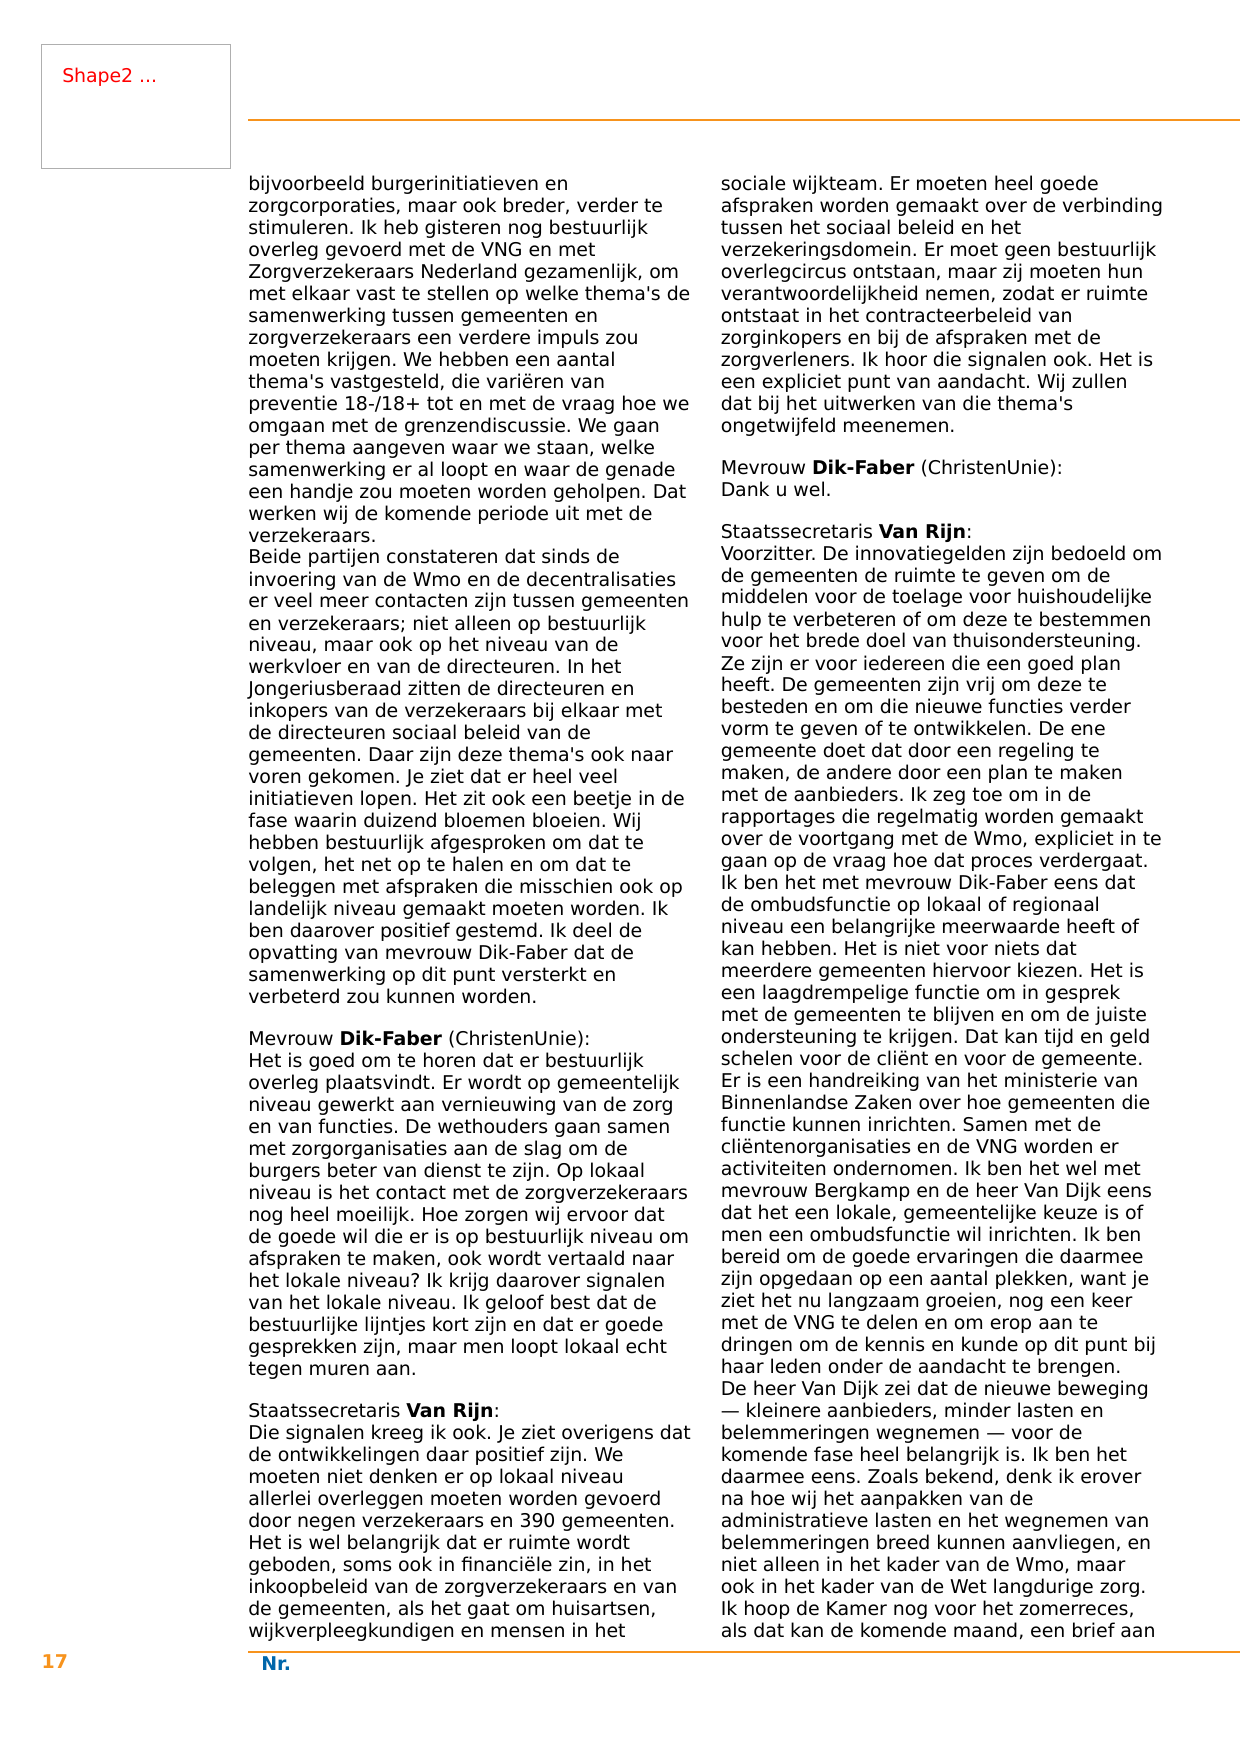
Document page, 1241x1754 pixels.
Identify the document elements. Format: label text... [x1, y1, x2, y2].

text Mevrouw Dik-Faber (ChristenUnie): [248, 1028, 691, 1050]
text Mevrouw Dik-Faber (ChristenUnie): [721, 457, 1163, 478]
text sociale wijkteam. Er moeten heel goede afspraken worden gemaakt over de verbinding tussen het sociaal beleid en het verzekeringsdomein. Er moet geen bestuurlijk overlegcircus ontstaan, maar zij moeten hun verantwoordelijkheid nemen, zodat er ruimte ontstaat in het contracteerbeleid van zorginkopers en bij de afspraken met de zorgverleners. Ik hoor die signalen ook. Het is een expliciet punt van aandacht. Wij zullen dat bij het uitwerken van die thema's ongetwijfeld meenemen. [721, 173, 1163, 437]
text Die signalen kreeg ik ook. Je ziet overigens dat de ontwikkelingen daar positief zijn. We moeten niet denken er op lokaal niveau allerlei overleggen moeten worden gevoerd door negen verzekeraars en 390 gemeenten. Het is wel belangrijk dat er ruimte wordt geboden, soms ook in financiële zin, in het inkoopbeleid van de zorgverzekeraars en van de gemeenten, als het gaat om huisartsen, wijkverpleegkundigen en mensen in het [248, 1422, 691, 1641]
text Beide partijen constateren dat sinds de invoering van de Wmo en de decentralisaties er veel meer contacten zijn tussen gemeenten en verzekeraars; niet alleen op bestuurlijk niveau, maar ook op het niveau van de werkvloer en van de directeuren. In het Jongeriusberaad zitten de directeuren en inkopers van de verzekeraars bij elkaar met de directeuren sociaal beleid van de gemeenten. Daar zijn deze thema's ook naar voren gekomen. Je ziet dat er heel veel initiatieven lopen. Het zit ook een beetje in de fase waarin duizend bloemen bloeien. Wij hebben bestuurlijk afgesproken om dat te volgen, het net op te halen en om dat te beleggen met afspraken die misschien ook op landelijk niveau gemaakt moeten worden. Ik ben daarover positief gestemd. Ik deel de opvatting van mevrouw Dik-Faber dat de samenwerking op dit punt versterkt en verbeterd zou kunnen worden. [248, 546, 691, 1008]
text Ik ben het met mevrouw Dik-Faber eens dat de ombudsfunctie op lokaal of regionaal niveau een belangrijke meerwaarde heeft of kan hebben. Het is niet voor niets dat meerdere gemeenten hiervoor kiezen. Het is een laagdrempelige functie om in gesprek met de gemeenten te blijven en om de juiste ondersteuning te krijgen. Dat kan tijd en geld schelen voor de cliënt en voor de gemeente. Er is een handreiking van het ministerie van Binnenlandse Zaken over hoe gemeenten die functie kunnen inrichten. Samen met de cliëntenorganisaties en de VNG worden er activiteiten ondernomen. Ik ben het wel met mevrouw Bergkamp en de heer Van Dijk eens dat het een lokale, gemeentelijke keuze is of men een ombudsfunctie wil inrichten. Ik ben bereid om de goede ervaringen die daarmee zijn opgedaan op een aantal plekken, want je ziet het nu langzaam groeien, nog een keer met de VNG te delen en om erop aan te dringen om de kennis en kunde op dit punt bij haar leden onder de aandacht te brengen. [721, 872, 1163, 1378]
text Het is goed om te horen dat er bestuurlijk overleg plaatsvindt. Er wordt op gemeentelijk niveau gewerkt aan vernieuwing van de zorg en van functies. De wethouders gaan samen met zorgorganisaties aan de slag om de burgers beter van dienst te zijn. Op lokaal niveau is het contact met de zorgverzekeraars nog heel moeilijk. Hoe zorgen wij ervoor dat de goede wil die er is op bestuurlijk niveau om afspraken te maken, ook wordt vertaald naar het lokale niveau? Ik krijg daarover signalen van het lokale niveau. Ik geloof best dat de bestuurlijke lijntjes kort zijn en dat er goede gesprekken zijn, maar men loopt lokaal echt tegen muren aan. [248, 1050, 691, 1380]
text De heer Van Dijk zei dat de nieuwe beweging — kleinere aanbieders, minder lasten en belemmeringen wegnemen — voor de komende fase heel belangrijk is. Ik ben het daarmee eens. Zoals bekend, denk ik erover na hoe wij het aanpakken van de administratieve lasten en het wegnemen van belemmeringen breed kunnen aanvliegen, en niet alleen in het kader van de Wmo, maar ook in het kader van de Wet langdurige zorg. Ik hoop de Kamer nog voor het zomerreces, als dat kan de komende maand, een brief aan [721, 1378, 1163, 1641]
text Staatssecretaris Van Rijn: [248, 1400, 691, 1422]
text Dank u wel. [721, 478, 1163, 501]
text Staatssecretaris Van Rijn: [721, 521, 1163, 542]
text Voorzitter. De innovatiegelden zijn bedoeld om de gemeenten de ruimte te geven om de middelen voor de toelage voor huishoudelijke hulp te verbeteren of om deze te bestemmen voor het brede doel van thuisondersteuning. Ze zijn er voor iedereen die een goed plan heeft. De gemeenten zijn vrij om deze te besteden en om die nieuwe functies verder vorm te geven of te ontwikkelen. De ene gemeente doet dat door een regeling te maken, de andere door een plan te maken met de aanbieders. Ik zeg toe om in de rapportages die regelmatig worden gemaakt over de voortgang met de Wmo, expliciet in te gaan op de vraag hoe dat proces verdergaat. [721, 542, 1163, 872]
text bijvoorbeeld burgerinitiatieven en zorgcorporaties, maar ook breder, verder te stimuleren. Ik heb gisteren nog bestuurlijk overleg gevoerd met de VNG en met Zorgverzekeraars Nederland gezamenlijk, om met elkaar vast te stellen op welke thema's de samenwerking tussen gemeenten en zorgverzekeraars een verdere impuls zou moeten krijgen. We hebben een aantal thema's vastgesteld, die variëren van preventie 18-/18+ tot en met de vraag hoe we omgaan met de grenzendiscussie. We gaan per thema aangeven waar we staan, welke samenwerking er al loopt en waar de genade een handje zou moeten worden geholpen. Dat werken wij de komende periode uit met de verzekeraars. [248, 173, 691, 546]
